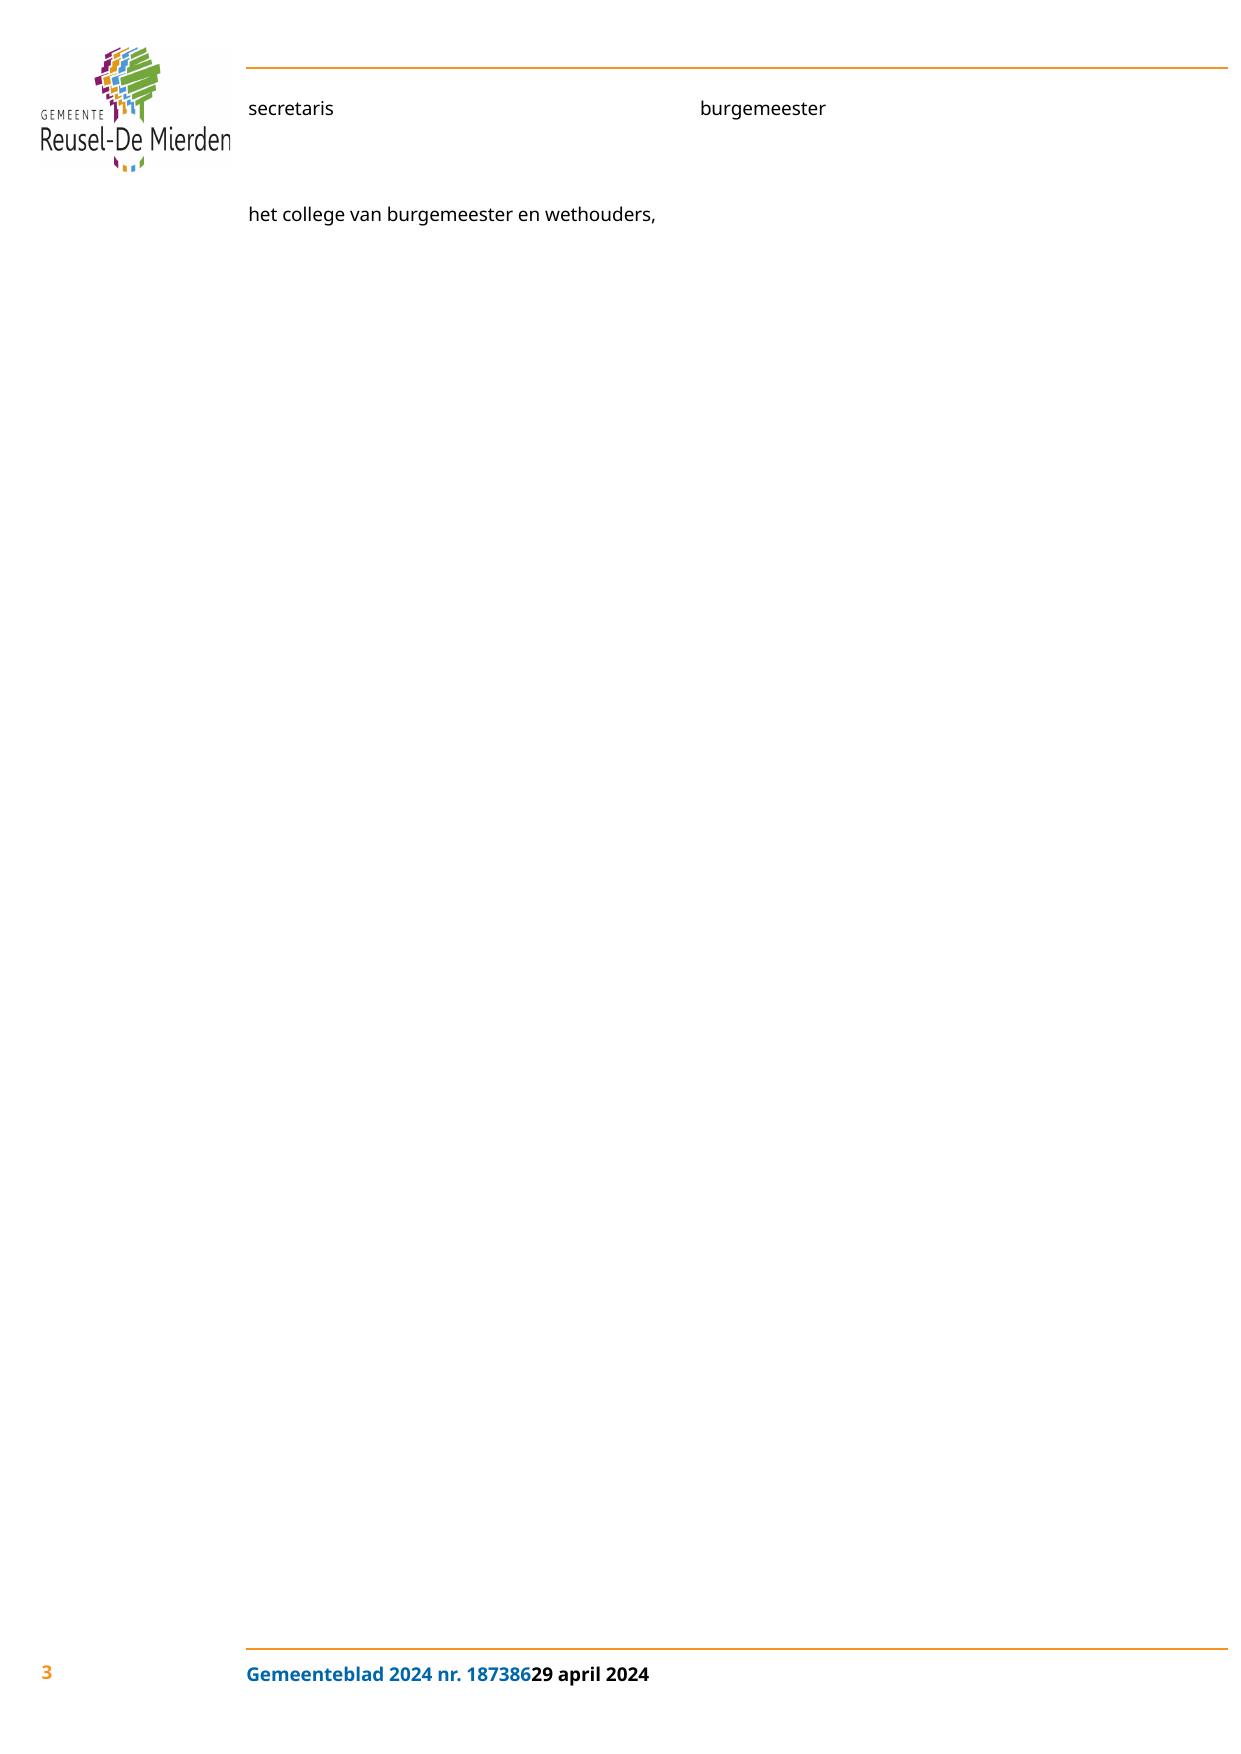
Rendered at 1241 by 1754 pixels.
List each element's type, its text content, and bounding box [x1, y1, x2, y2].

table_header burgemeester [700, 95, 1152, 150]
text het college van burgemeester en wethouders, [248, 201, 1152, 227]
picture [41, 47, 231, 172]
table_header secretaris [248, 95, 700, 150]
